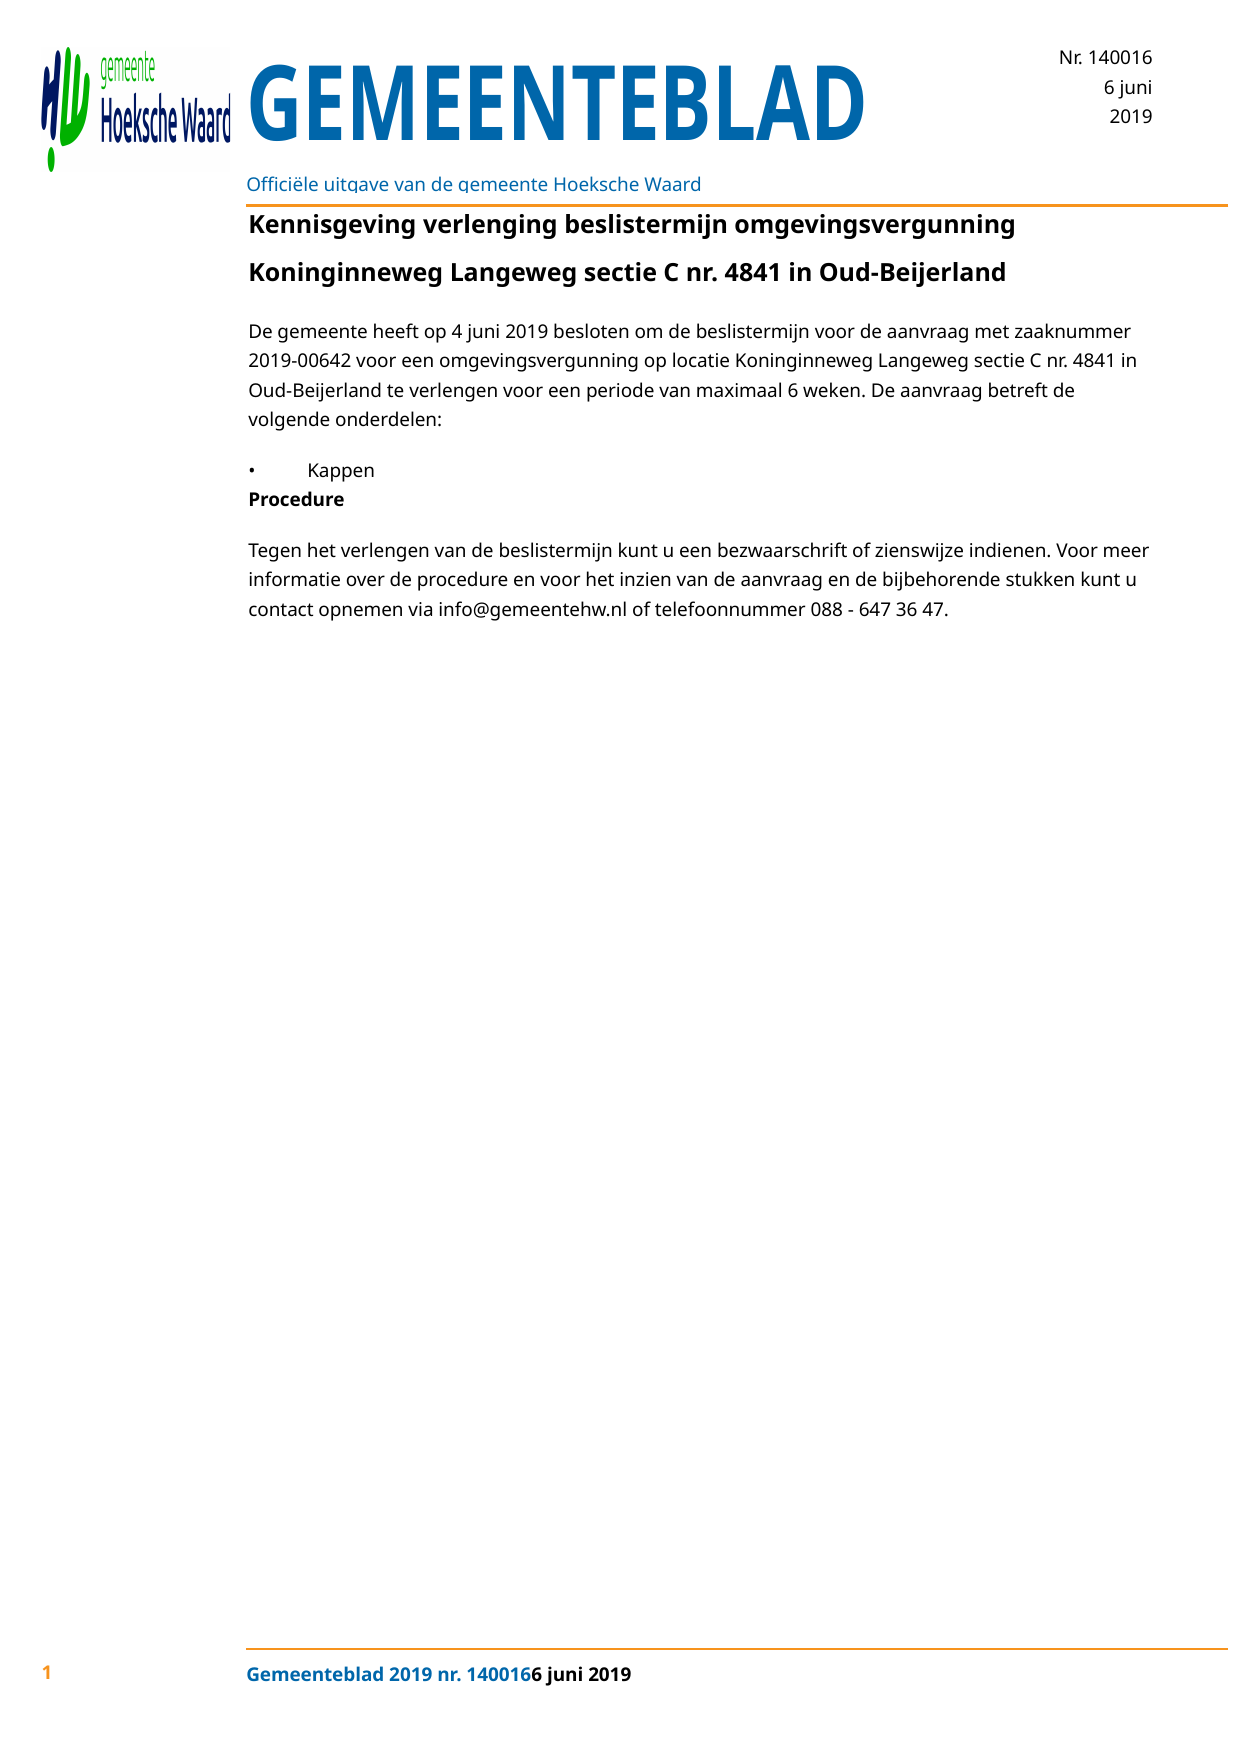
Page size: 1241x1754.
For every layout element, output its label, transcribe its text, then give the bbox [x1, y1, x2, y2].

picture [41, 47, 231, 172]
text Tegen het verlengen van de beslistermijn kunt u een bezwaarschrift of zienswijze indienen. Voor meer informatie over de procedure en voor het inzien van de aanvraag en de bijbehorende stukken kunt u contact opnemen via info@gemeentehw.nl of telefoonnummer 088 - 647 36 47. [248, 537, 1152, 622]
text Procedure [248, 487, 1152, 512]
list Kappen [248, 457, 1152, 483]
text De gemeente heeft op 4 juni 2019 besloten om de beslistermijn voor de aanvraag met zaaknummer 2019-00642 voor een omgevingsvergunning op locatie Koninginneweg Langeweg sectie C nr. 4841 in Oud-Beijerland te verlengen voor een periode van maximaal 6 weken. De aanvraag betreft de volgende onderdelen: [248, 318, 1152, 432]
text Kennisgeving verlenging beslistermijn omgevingsvergunning Koninginneweg Langeweg sectie C nr. 4841 in Oud-Beijerland [248, 207, 1152, 288]
